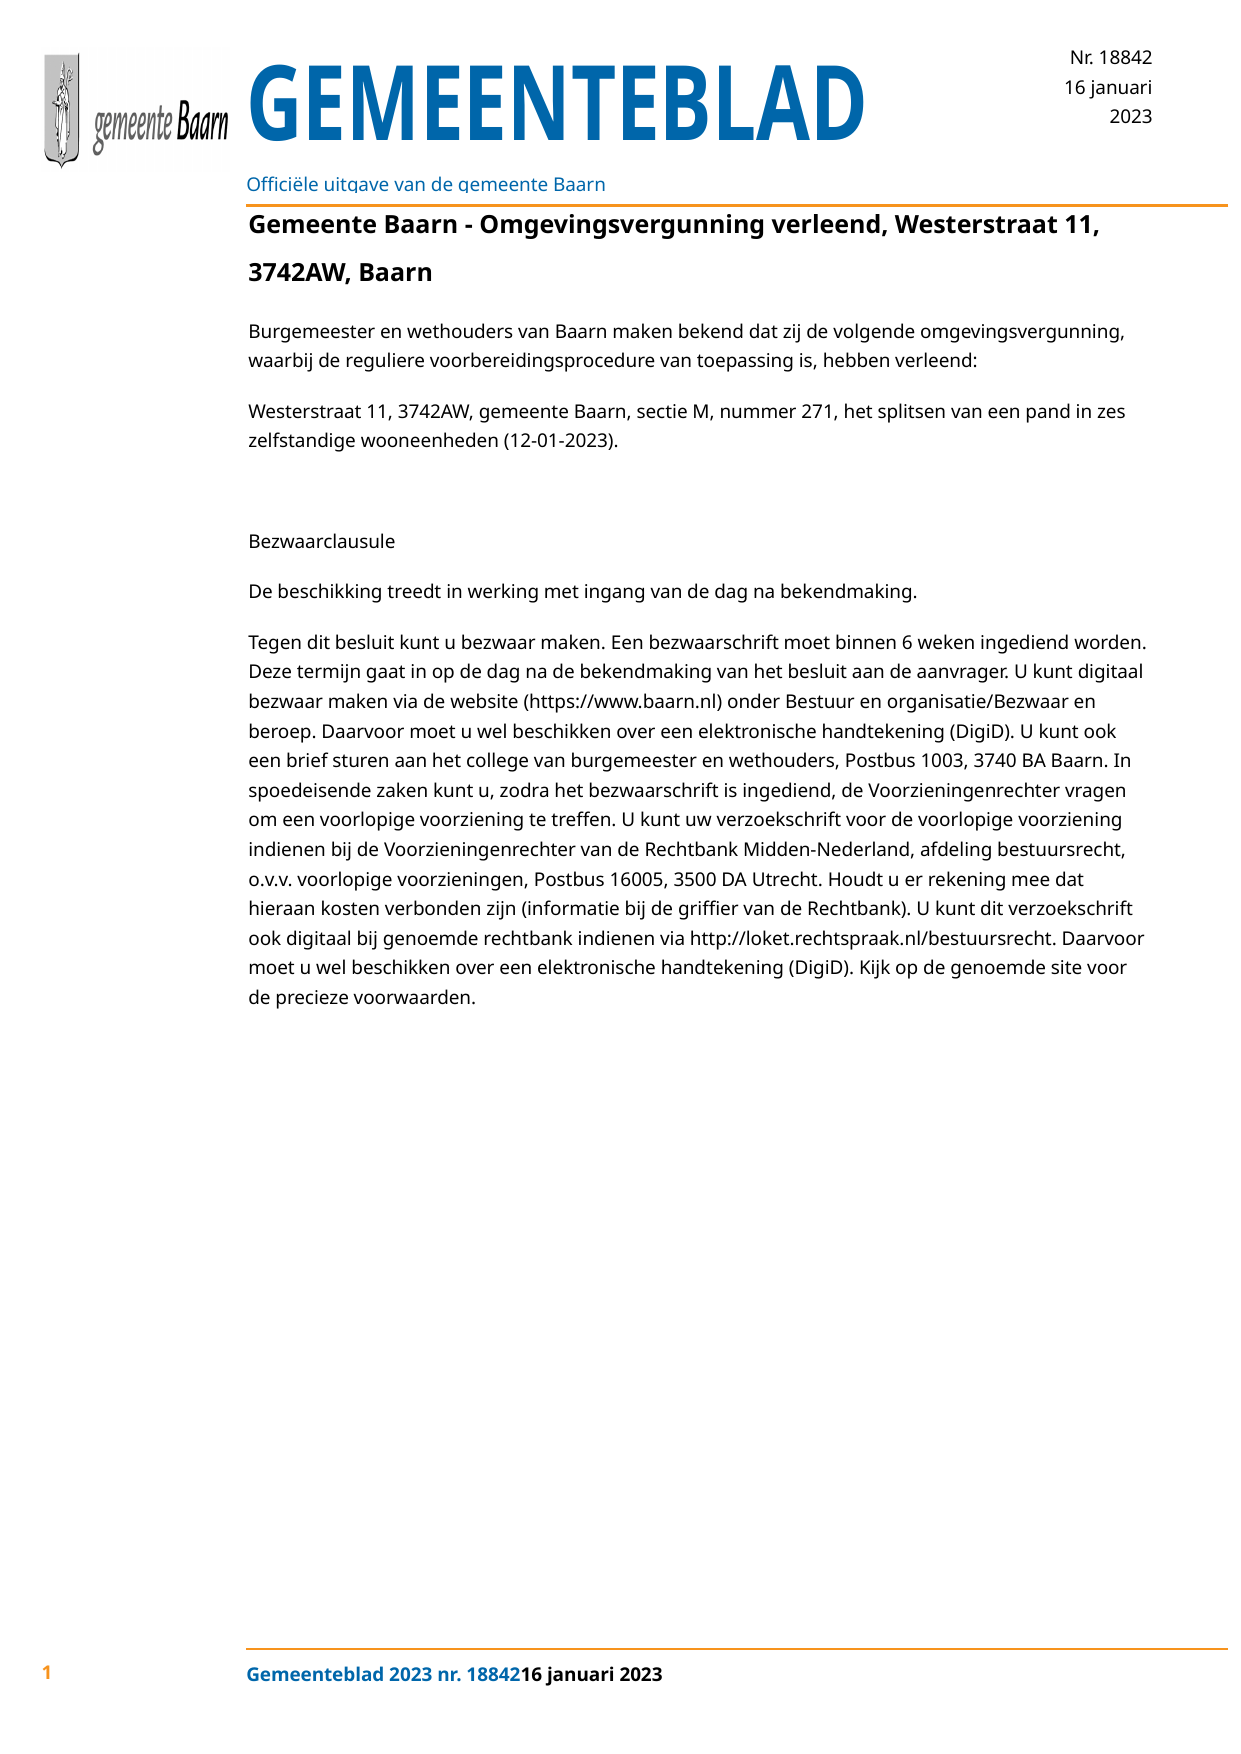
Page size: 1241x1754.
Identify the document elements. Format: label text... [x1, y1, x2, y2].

text Gemeente Baarn - Omgevingsvergunning verleend, Westerstraat 11, 3742AW, Baarn [248, 207, 1152, 288]
text De beschikking treedt in werking met ingang van de dag na bekendmaking. [248, 579, 1152, 604]
text Tegen dit besluit kunt u bezwaar maken. Een bezwaarschrift moet binnen 6 weken ingediend worden. Deze termijn gaat in op de dag na de bekendmaking van het besluit aan de aanvrager. U kunt digitaal bezwaar maken via de website (https://www.baarn.nl) onder Bestuur en organisatie/Bezwaar en beroep. Daarvoor moet u wel beschikken over een elektronische handtekening (DigiD). U kunt ook een brief sturen aan het college van burgemeester en wethouders, Postbus 1003, 3740 BA Baarn. In spoedeisende zaken kunt u, zodra het bezwaarschrift is ingediend, de Voorzieningenrechter vragen om een voorlopige voorziening te treffen. U kunt uw verzoekschrift voor de voorlopige voorziening indienen bij de Voorzieningenrechter van de Rechtbank Midden-Nederland, afdeling bestuursrecht, o.v.v. voorlopige voorzieningen, Postbus 16005, 3500 DA Utrecht. Houdt u er rekening mee dat hieraan kosten verbonden zijn (informatie bij de griffier van de Rechtbank). U kunt dit verzoekschrift ook digitaal bij genoemde rechtbank indienen via http://loket.rechtspraak.nl/bestuursrecht. Daarvoor moet u wel beschikken over een elektronische handtekening (DigiD). Kijk op de genoemde site voor de precieze voorwaarden. [248, 629, 1152, 1010]
text Bezwaarclausule [248, 528, 1152, 554]
text Burgemeester en wethouders van Baarn maken bekend dat zij de volgende omgevingsvergunning, waarbij de reguliere voorbereidingsprocedure van toepassing is, hebben verleend: [248, 318, 1152, 373]
picture [41, 47, 231, 172]
text Westerstraat 11, 3742AW, gemeente Baarn, sectie M, nummer 271, het splitsen van een pand in zes zelfstandige wooneenheden (12-01-2023). [248, 398, 1152, 453]
